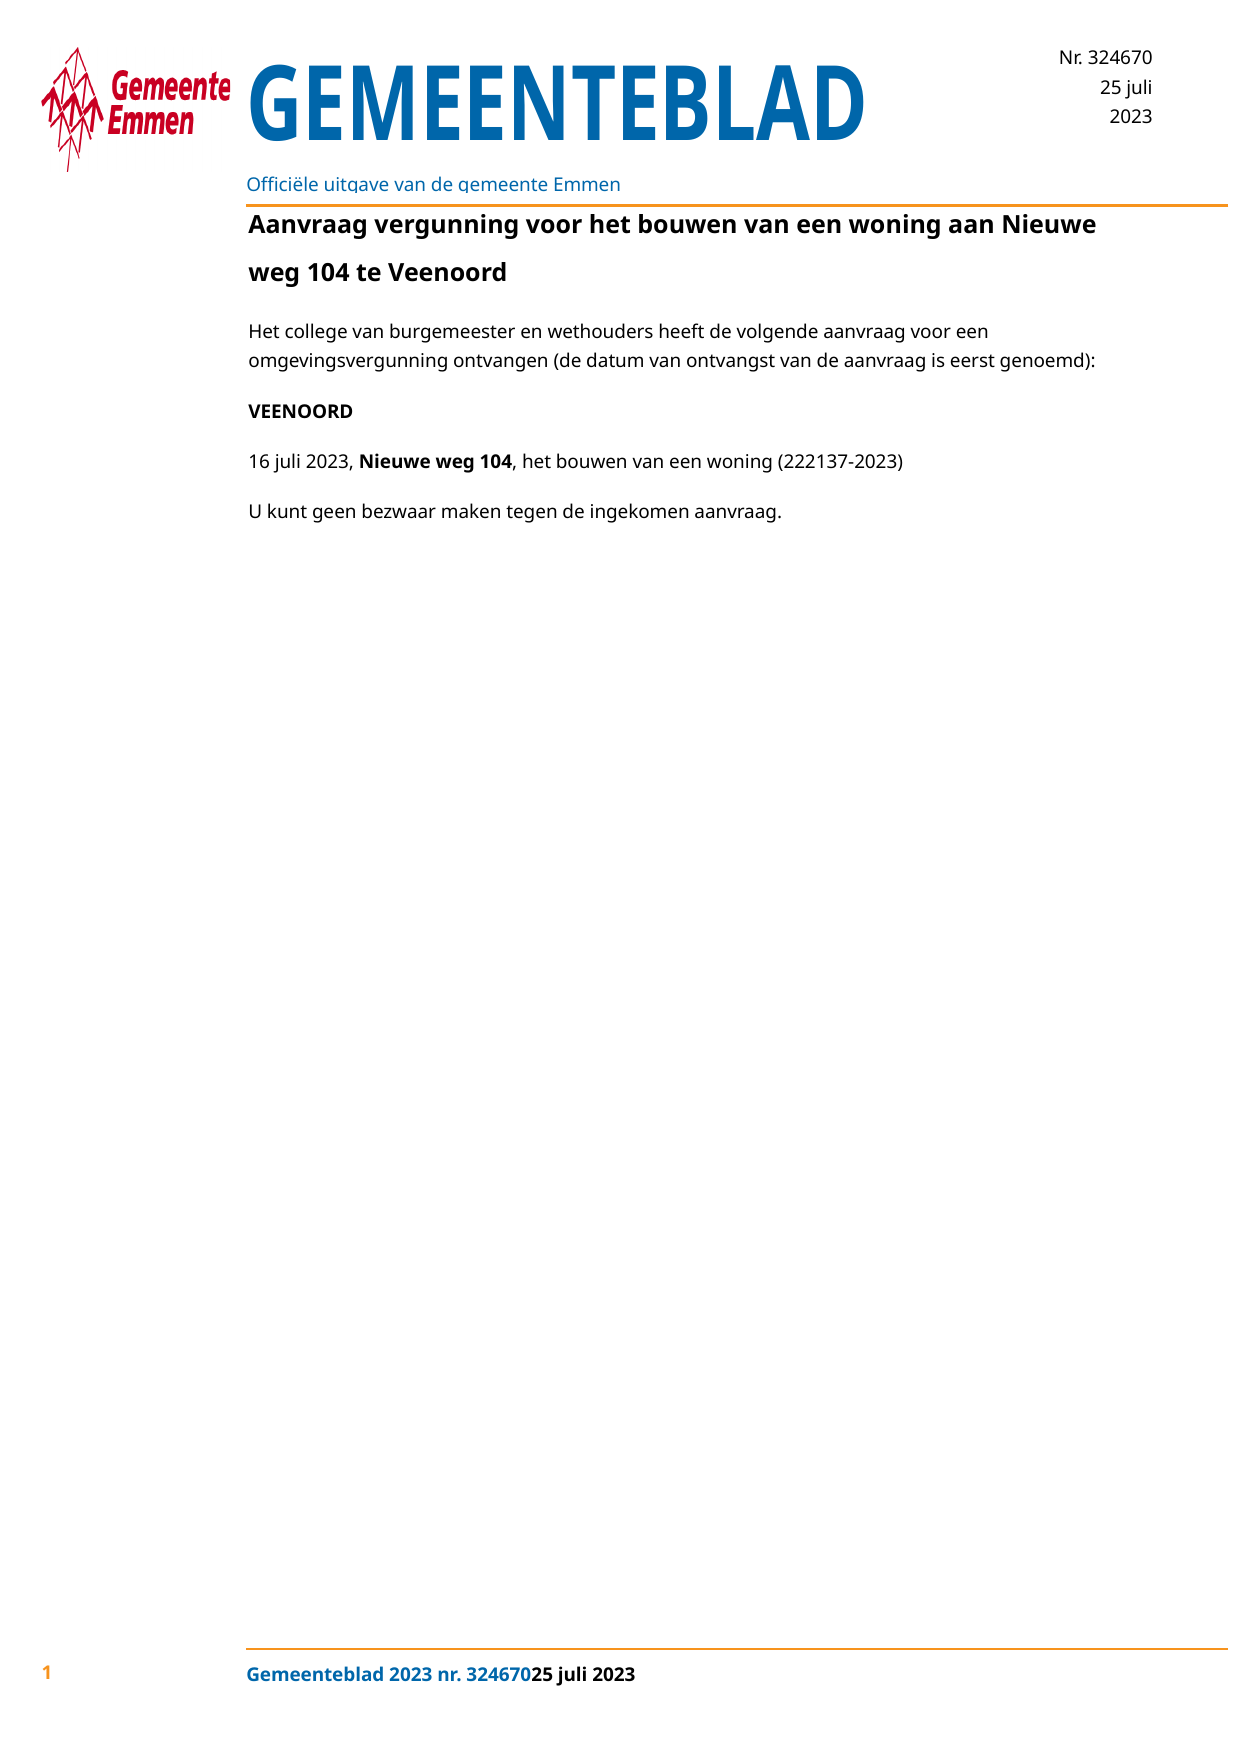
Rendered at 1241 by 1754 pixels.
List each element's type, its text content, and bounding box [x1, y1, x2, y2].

text Het college van burgemeester en wethouders heeft de volgende aanvraag voor een omgevingsvergunning ontvangen (de datum van ontvangst van de aanvraag is eerst genoemd): [248, 318, 1152, 373]
picture [41, 47, 231, 172]
text Aanvraag vergunning voor het bouwen van een woning aan Nieuwe weg 104 te Veenoord [248, 207, 1152, 288]
text U kunt geen bezwaar maken tegen de ingekomen aanvraag. [248, 499, 1152, 524]
text 16 juli 2023, Nieuwe weg 104, het bouwen van een woning (222137-2023) [248, 448, 1152, 474]
text VEENOORD [248, 398, 1152, 424]
